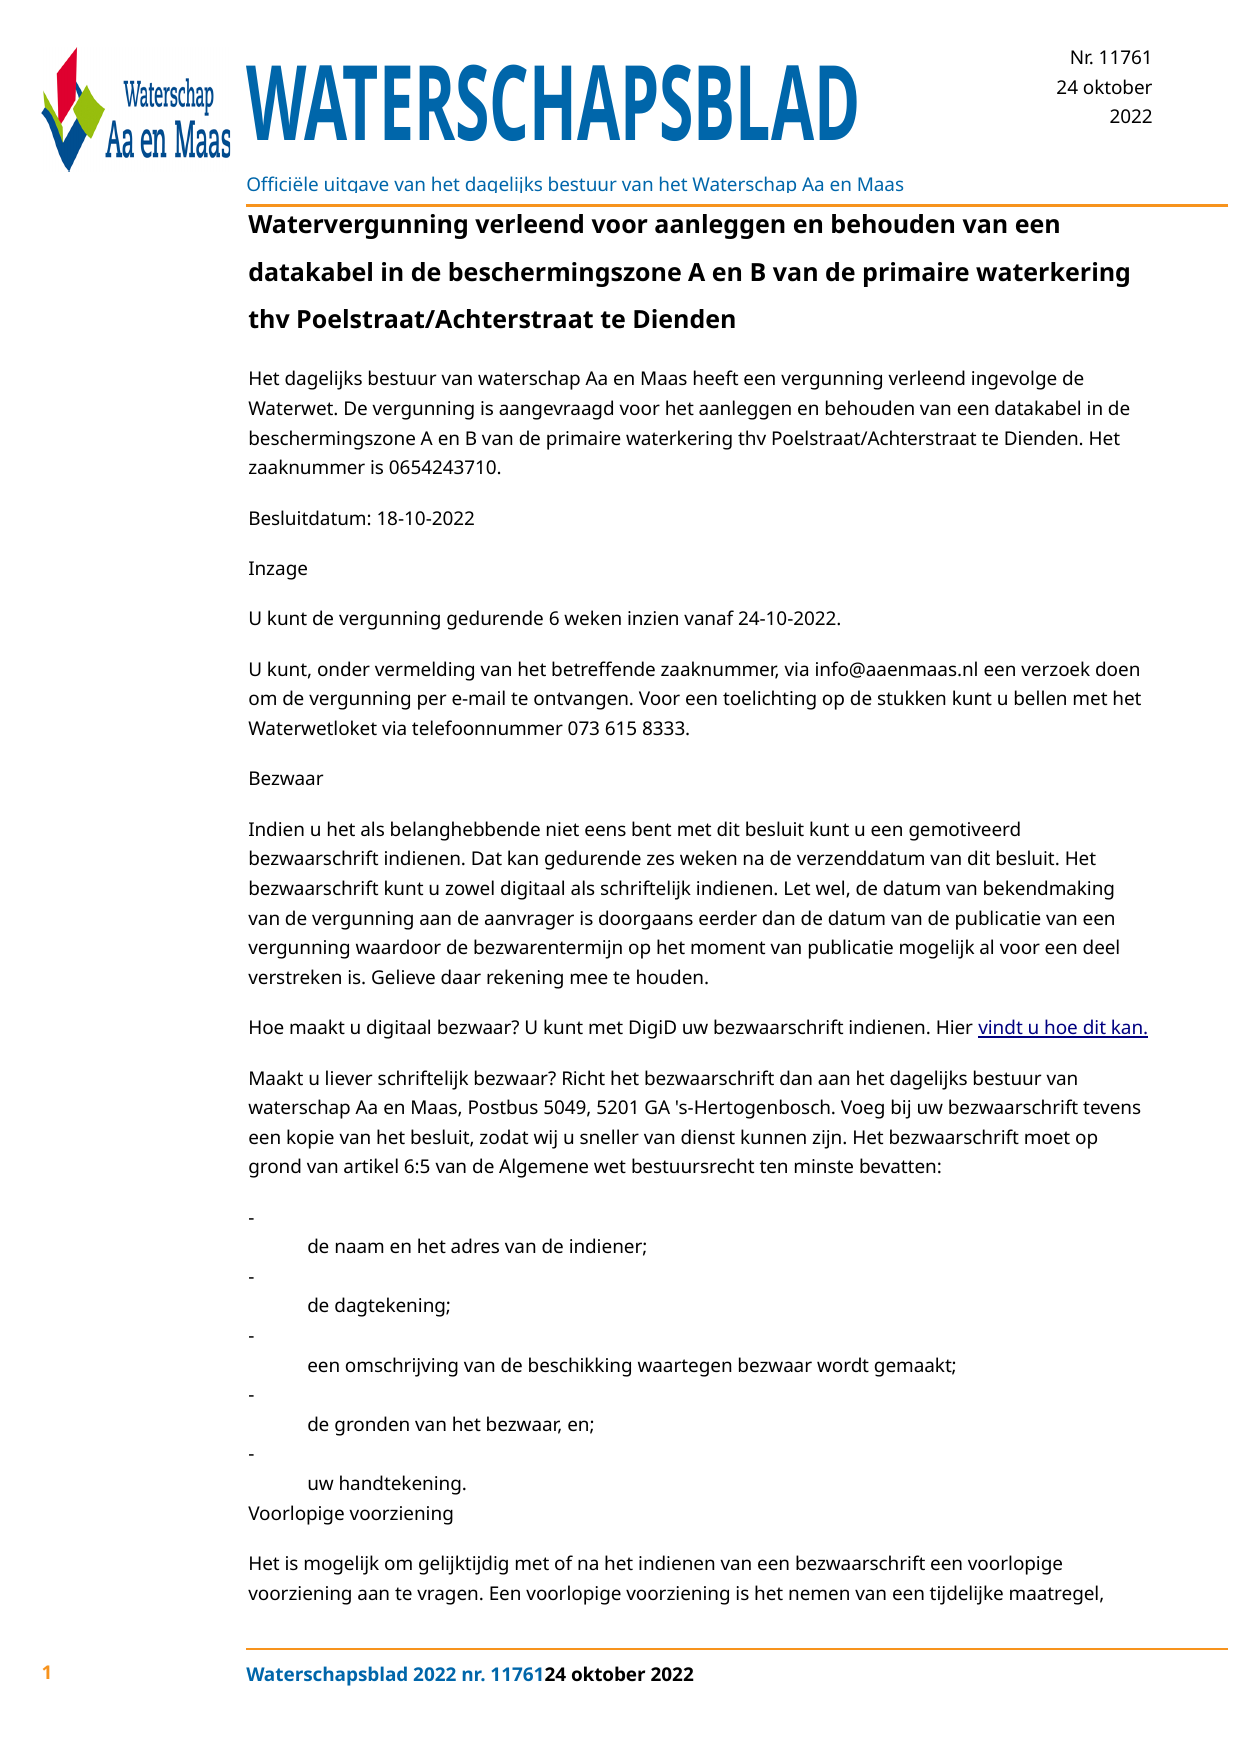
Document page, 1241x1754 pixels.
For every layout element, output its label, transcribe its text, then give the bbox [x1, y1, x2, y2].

list uw handtekening. [248, 1470, 1152, 1496]
text Besluitdatum: 18-10-2022 [248, 505, 1152, 530]
text U kunt, onder vermelding van het betreffende zaaknummer, via info@aaenmaas.nl een verzoek doen om de vergunning per e-mail te ontvangen. Voor een toelichting op de stukken kunt u bellen met het Waterwetloket via telefoonnummer 073 615 8333. [248, 656, 1152, 741]
text Maakt u liever schriftelijk bezwaar? Richt het bezwaarschrift dan aan het dagelijks bestuur van waterschap Aa en Maas, Postbus 5049, 5201 GA 's-Hertogenbosch. Voeg bij uw bezwaarschrift tevens een kopie van het besluit, zodat wij u sneller van dienst kunnen zijn. Het bezwaarschrift moet op grond van artikel 6:5 van de Algemene wet bestuursrecht ten minste bevatten: [248, 1065, 1152, 1179]
list een omschrijving van de beschikking waartegen bezwaar wordt gemaakt; [248, 1352, 1152, 1377]
text Het dagelijks bestuur van waterschap Aa en Maas heeft een vergunning verleend ingevolge de Waterwet. De vergunning is aangevraagd voor het aanleggen en behouden van een datakabel in de beschermingszone A en B van de primaire waterkering thv Poelstraat/Achterstraat te Dienden. Het zaaknummer is 0654243710. [248, 366, 1152, 480]
text Het is mogelijk om gelijktijdig met of na het indienen van een bezwaarschrift een voorlopige voorziening aan te vragen. Een voorlopige voorziening is het nemen van een tijdelijke maatregel, [248, 1550, 1152, 1605]
list de naam en het adres van de indiener; [248, 1233, 1152, 1259]
text Voorlopige voorziening [248, 1500, 1152, 1525]
text Watervergunning verleend voor aanleggen en behouden van een datakabel in de beschermingszone A en B van de primaire waterkering thv Poelstraat/Achterstraat te Dienden [248, 207, 1152, 336]
text Indien u het als belanghebbende niet eens bent met dit besluit kunt u een gemotiveerd bezwaarschrift indienen. Dat kan gedurende zes weken na de verzenddatum van dit besluit. Het bezwaarschrift kunt u zowel digitaal als schriftelijk indienen. Let wel, de datum van bekendmaking van de vergunning aan de aanvrager is doorgaans eerder dan de datum van de publicatie van een vergunning waardoor de bezwarentermijn op het moment van publicatie mogelijk al voor een deel verstreken is. Gelieve daar rekening mee te houden. [248, 816, 1152, 989]
picture [41, 47, 231, 172]
text Inzage [248, 555, 1152, 581]
text U kunt de vergunning gedurende 6 weken inzien vanaf 24-10-2022. [248, 606, 1152, 631]
text Bezwaar [248, 766, 1152, 791]
text Hoe maakt u digitaal bezwaar? U kunt met DigiD uw bezwaarschrift indienen. Hier vindt u hoe dit kan. [248, 1014, 1152, 1040]
list de dagtekening; [248, 1293, 1152, 1318]
list de gronden van het bezwaar, en; [248, 1411, 1152, 1437]
